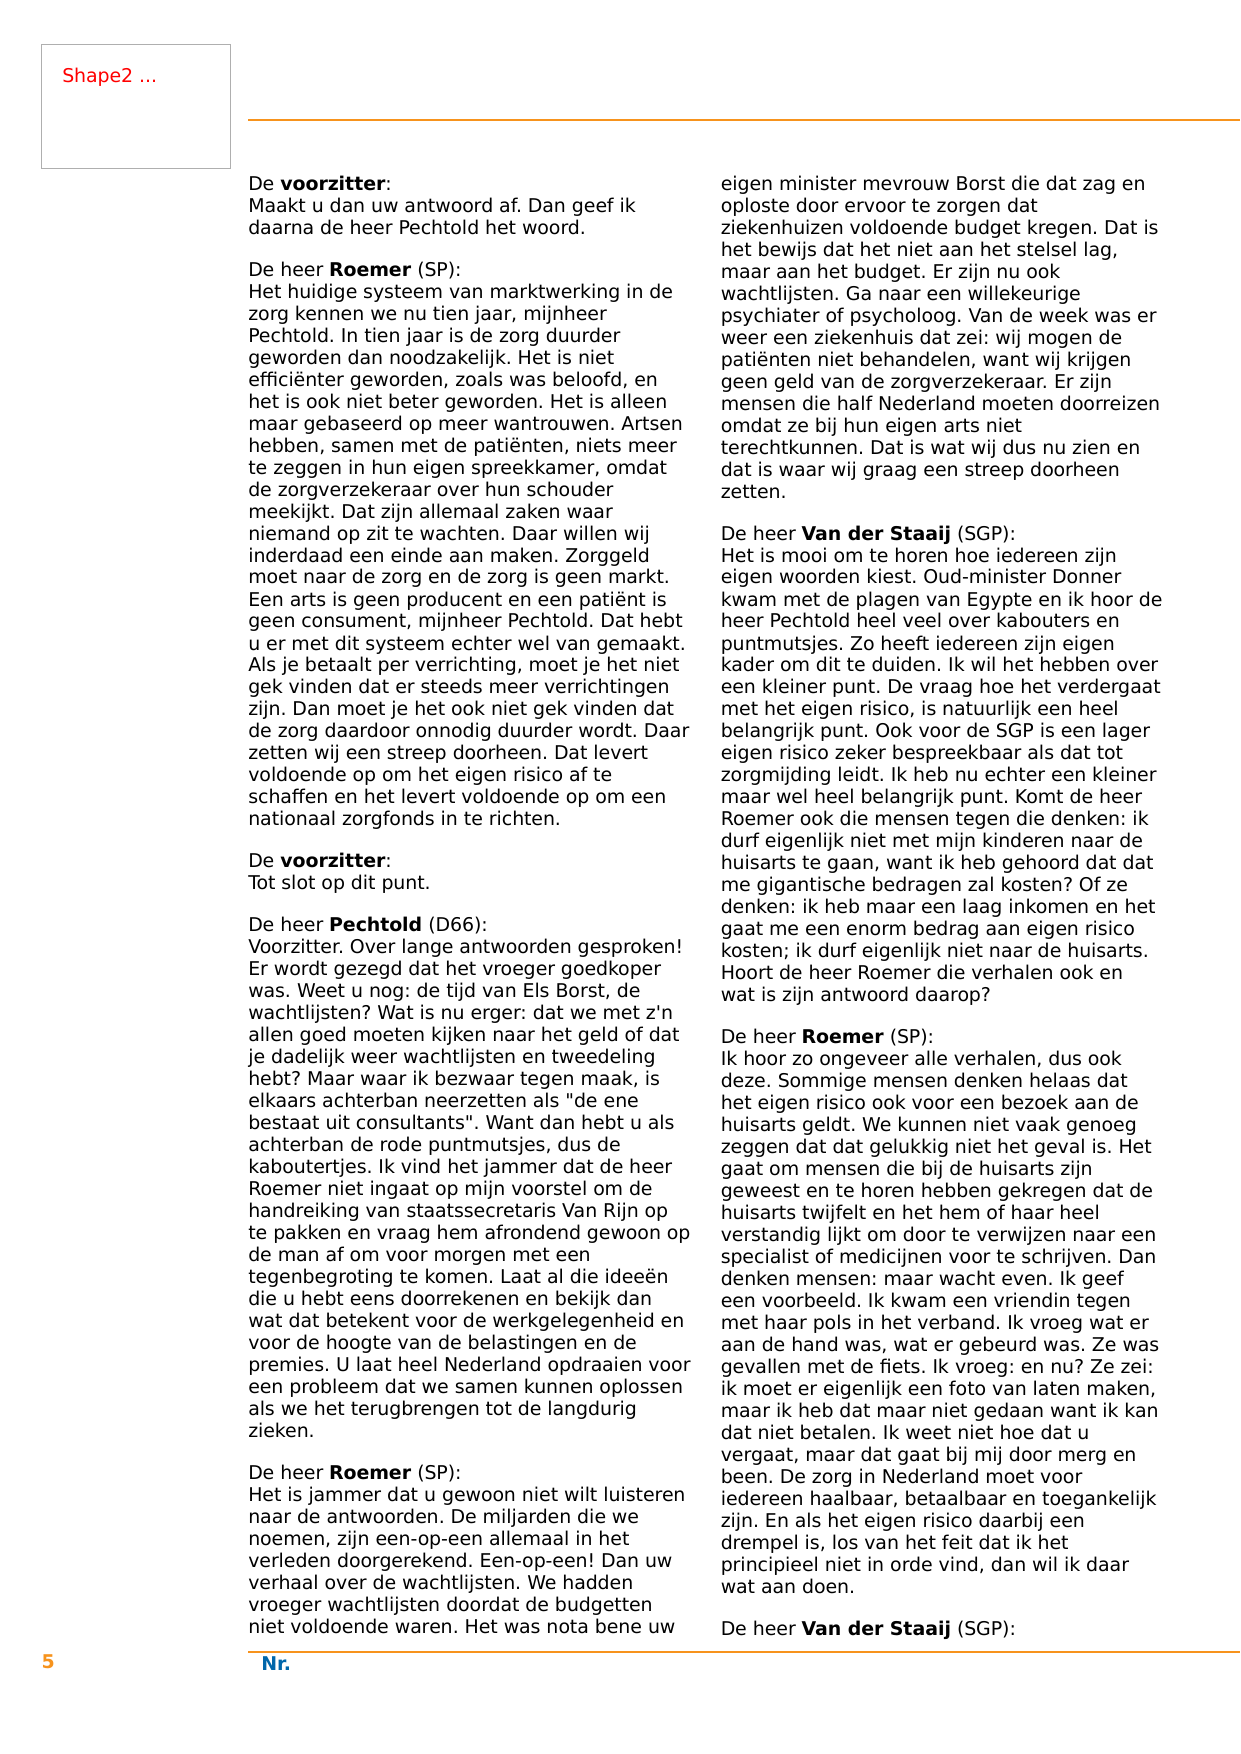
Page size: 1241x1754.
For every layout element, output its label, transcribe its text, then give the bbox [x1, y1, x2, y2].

text De heer Van der Staaij (SGP): [721, 522, 1163, 544]
text Het huidige systeem van marktwerking in de zorg kennen we nu tien jaar, mijnheer Pechtold. In tien jaar is de zorg duurder geworden dan noodzakelijk. Het is niet efficiënter geworden, zoals was beloofd, en het is ook niet beter geworden. Het is alleen maar gebaseerd op meer wantrouwen. Artsen hebben, samen met de patiënten, niets meer te zeggen in hun eigen spreekkamer, omdat de zorgverzekeraar over hun schouder meekijkt. Dat zijn allemaal zaken waar niemand op zit te wachten. Daar willen wij inderdaad een einde aan maken. Zorggeld moet naar de zorg en de zorg is geen markt. Een arts is geen producent en een patiënt is geen consument, mijnheer Pechtold. Dat hebt u er met dit systeem echter wel van gemaakt. Als je betaalt per verrichting, moet je het niet gek vinden dat er steeds meer verrichtingen zijn. Dan moet je het ook niet gek vinden dat de zorg daardoor onnodig duurder wordt. Daar zetten wij een streep doorheen. Dat levert voldoende op om het eigen risico af te schaffen en het levert voldoende op om een nationaal zorgfonds in te richten. [248, 281, 691, 830]
text Tot slot op dit punt. [248, 872, 691, 894]
text De heer Pechtold (D66): [248, 914, 691, 936]
text De heer Roemer (SP): [248, 1462, 691, 1484]
text Het is mooi om te horen hoe iedereen zijn eigen woorden kiest. Oud-minister Donner kwam met de plagen van Egypte en ik hoor de heer Pechtold heel veel over kabouters en puntmutsjes. Zo heeft iedereen zijn eigen kader om dit te duiden. Ik wil het hebben over een kleiner punt. De vraag hoe het verdergaat met het eigen risico, is natuurlijk een heel belangrijk punt. Ook voor de SGP is een lager eigen risico zeker bespreekbaar als dat tot zorgmijding leidt. Ik heb nu echter een kleiner maar wel heel belangrijk punt. Komt de heer Roemer ook die mensen tegen die denken: ik durf eigenlijk niet met mijn kinderen naar de huisarts te gaan, want ik heb gehoord dat dat me gigantische bedragen zal kosten? Of ze denken: ik heb maar een laag inkomen en het gaat me een enorm bedrag aan eigen risico kosten; ik durf eigenlijk niet naar de huisarts. Hoort de heer Roemer die verhalen ook en wat is zijn antwoord daarop? [721, 544, 1163, 1006]
text Voorzitter. Over lange antwoorden gesproken! [248, 936, 691, 958]
text Er wordt gezegd dat het vroeger goedkoper was. Weet u nog: de tijd van Els Borst, de wachtlijsten? Wat is nu erger: dat we met z'n allen goed moeten kijken naar het geld of dat je dadelijk weer wachtlijsten en tweedeling hebt? Maar waar ik bezwaar tegen maak, is elkaars achterban neerzetten als "de ene bestaat uit consultants". Want dan hebt u als achterban de rode puntmutsjes, dus de kaboutertjes. Ik vind het jammer dat de heer Roemer niet ingaat op mijn voorstel om de handreiking van staatssecretaris Van Rijn op te pakken en vraag hem afrondend gewoon op de man af om voor morgen met een tegenbegroting te komen. Laat al die ideeën die u hebt eens doorrekenen en bekijk dan wat dat betekent voor de werkgelegenheid en voor de hoogte van de belastingen en de premies. U laat heel Nederland opdraaien voor een probleem dat we samen kunnen oplossen als we het terugbrengen tot de langdurig zieken. [248, 958, 691, 1442]
text De voorzitter: [248, 850, 691, 872]
text De heer Van der Staaij (SGP): [721, 1617, 1163, 1639]
text De heer Roemer (SP): [248, 259, 691, 281]
text De heer Roemer (SP): [721, 1026, 1163, 1048]
text Maakt u dan uw antwoord af. Dan geef ik daarna de heer Pechtold het woord. [248, 195, 691, 239]
text eigen minister mevrouw Borst die dat zag en oploste door ervoor te zorgen dat ziekenhuizen voldoende budget kregen. Dat is het bewijs dat het niet aan het stelsel lag, maar aan het budget. Er zijn nu ook wachtlijsten. Ga naar een willekeurige psychiater of psycholoog. Van de week was er weer een ziekenhuis dat zei: wij mogen de patiënten niet behandelen, want wij krijgen geen geld van de zorgverzekeraar. Er zijn mensen die half Nederland moeten doorreizen omdat ze bij hun eigen arts niet terechtkunnen. Dat is wat wij dus nu zien en dat is waar wij graag een streep doorheen zetten. [721, 173, 1163, 502]
text Ik hoor zo ongeveer alle verhalen, dus ook deze. Sommige mensen denken helaas dat het eigen risico ook voor een bezoek aan de huisarts geldt. We kunnen niet vaak genoeg zeggen dat dat gelukkig niet het geval is. Het gaat om mensen die bij de huisarts zijn geweest en te horen hebben gekregen dat de huisarts twijfelt en het hem of haar heel verstandig lijkt om door te verwijzen naar een specialist of medicijnen voor te schrijven. Dan denken mensen: maar wacht even. Ik geef een voorbeeld. Ik kwam een vriendin tegen met haar pols in het verband. Ik vroeg wat er aan de hand was, wat er gebeurd was. Ze was gevallen met de fiets. Ik vroeg: en nu? Ze zei: ik moet er eigenlijk een foto van laten maken, maar ik heb dat maar niet gedaan want ik kan dat niet betalen. Ik weet niet hoe dat u vergaat, maar dat gaat bij mij door merg en been. De zorg in Nederland moet voor iedereen haalbaar, betaalbaar en toegankelijk zijn. En als het eigen risico daarbij een drempel is, los van het feit dat ik het principieel niet in orde vind, dan wil ik daar wat aan doen. [721, 1048, 1163, 1597]
text De voorzitter: [248, 173, 691, 195]
text Het is jammer dat u gewoon niet wilt luisteren naar de antwoorden. De miljarden die we noemen, zijn een-op-een allemaal in het verleden doorgerekend. Een-op-een! Dan uw verhaal over de wachtlijsten. We hadden vroeger wachtlijsten doordat de budgetten niet voldoende waren. Het was nota bene uw [248, 1484, 691, 1637]
